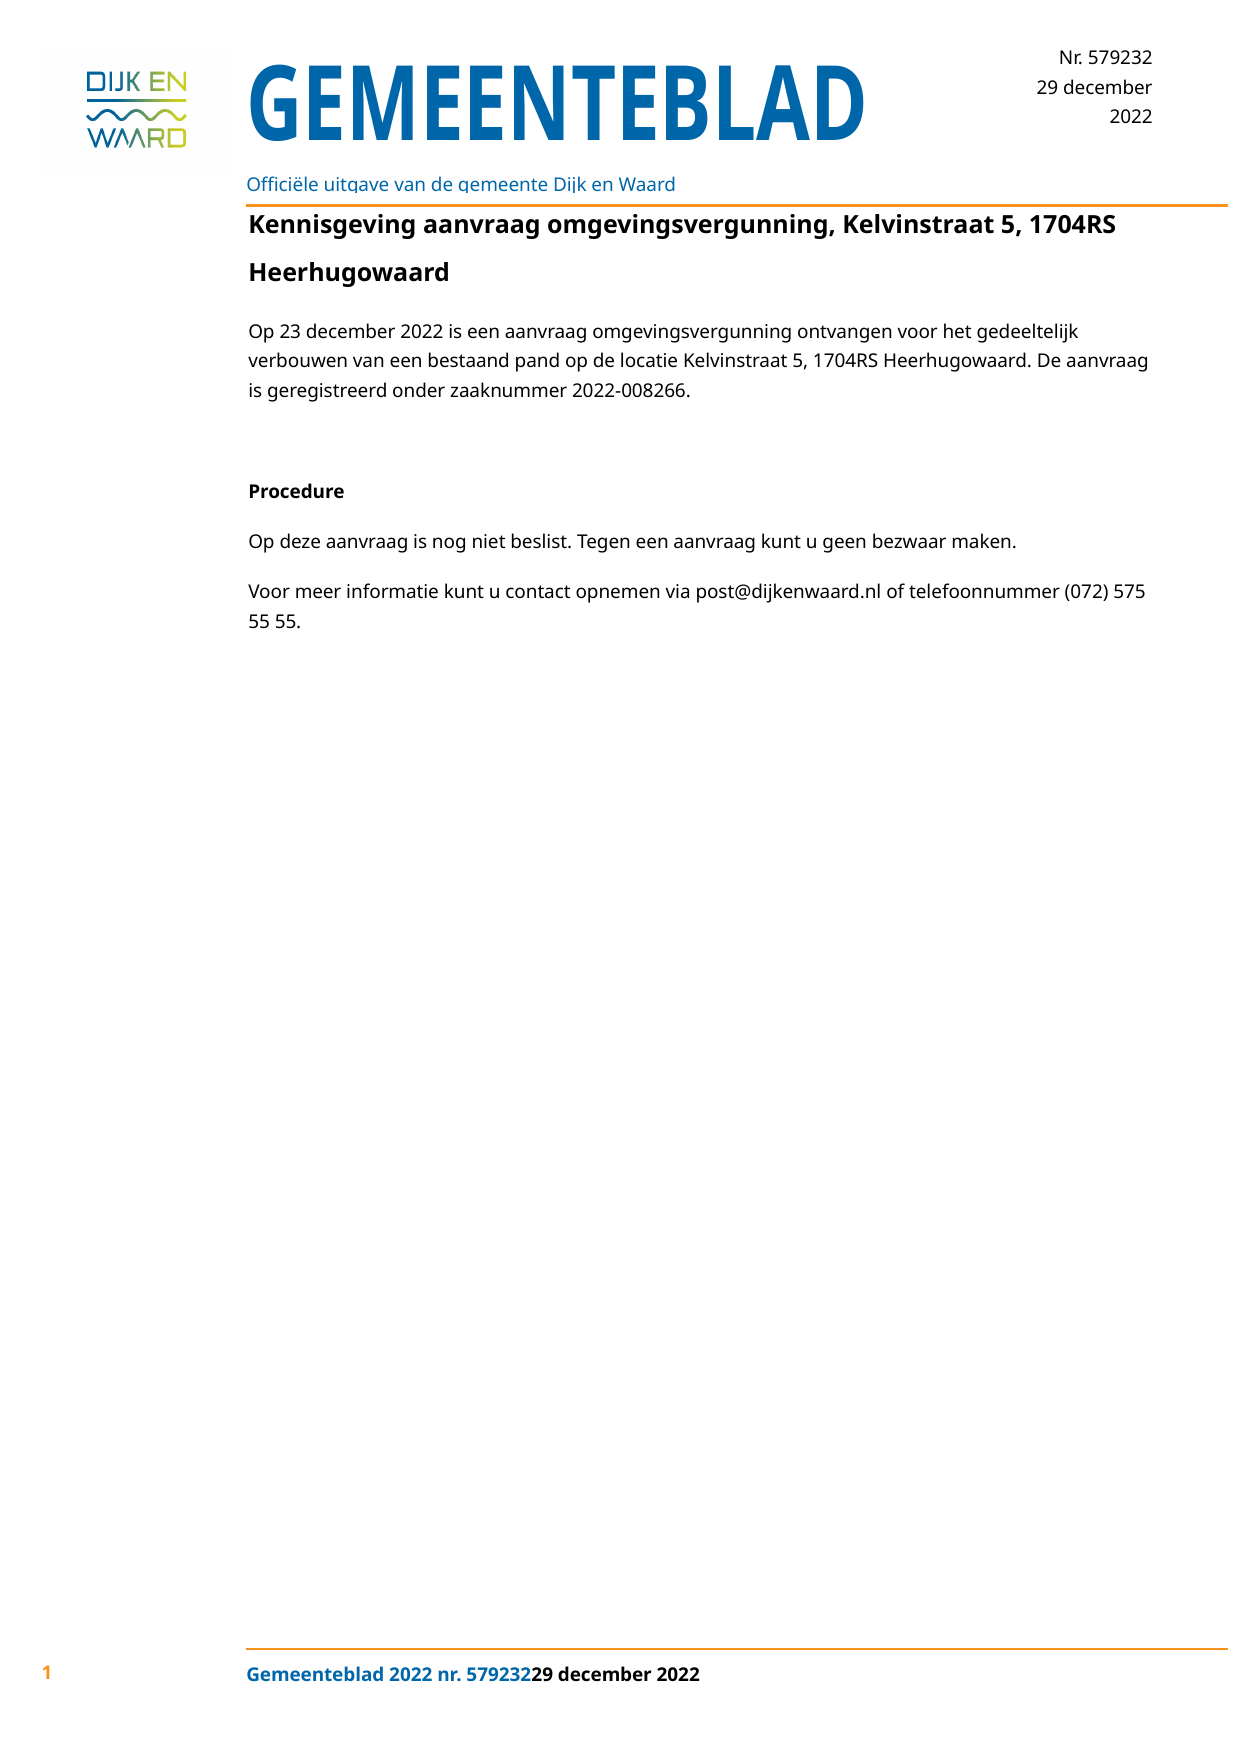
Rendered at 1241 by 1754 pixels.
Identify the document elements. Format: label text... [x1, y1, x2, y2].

text Op deze aanvraag is nog niet beslist. Tegen een aanvraag kunt u geen bezwaar maken. [248, 528, 1152, 554]
text Kennisgeving aanvraag omgevingsvergunning, Kelvinstraat 5, 1704RS Heerhugowaard [248, 207, 1152, 288]
text Op 23 december 2022 is een aanvraag omgevingsvergunning ontvangen voor het gedeeltelijk verbouwen van een bestaand pand op de locatie Kelvinstraat 5, 1704RS Heerhugowaard. De aanvraag is geregistreerd onder zaaknummer 2022-008266. [248, 318, 1152, 403]
text Voor meer informatie kunt u contact opnemen via post@dijkenwaard.nl of telefoonnummer (072) 575 55 55. [248, 579, 1152, 634]
text Procedure [248, 478, 1152, 504]
picture [41, 47, 231, 172]
